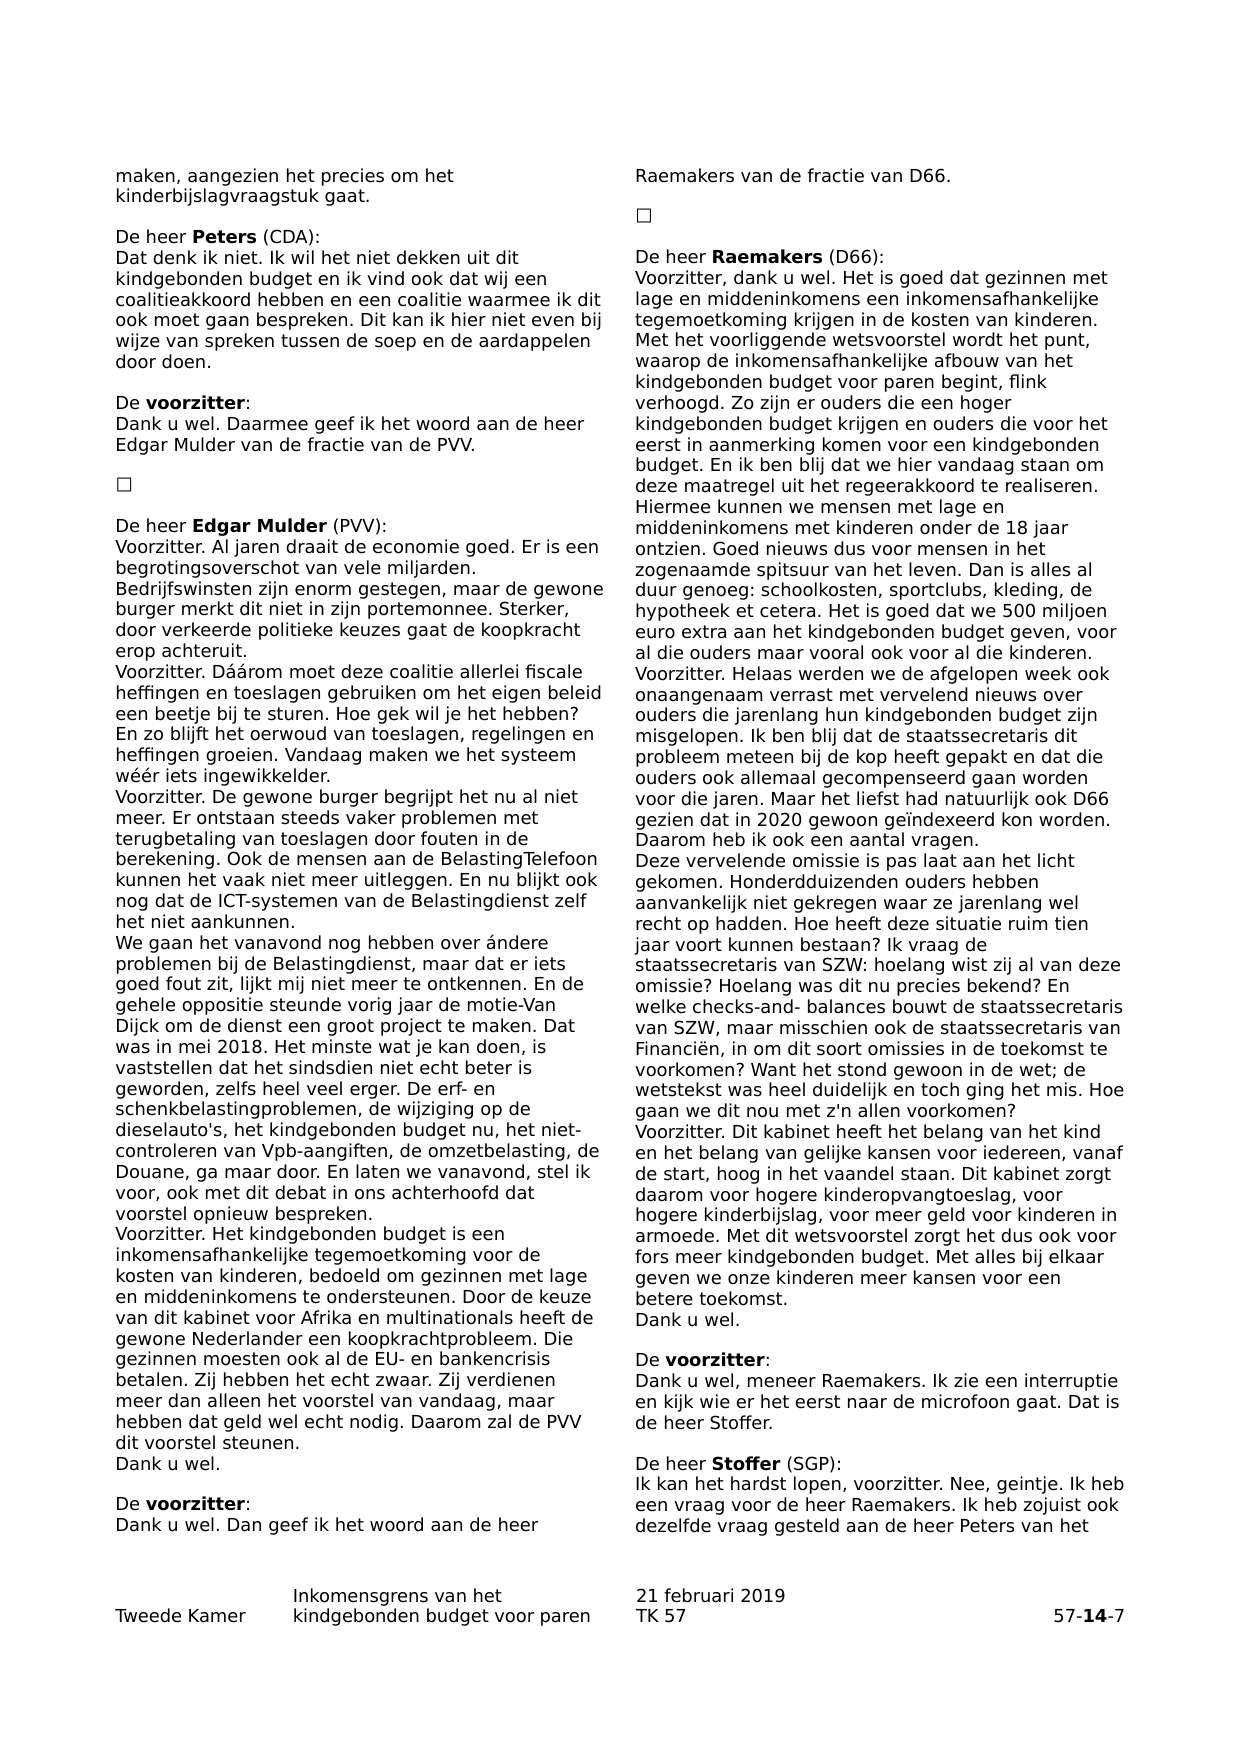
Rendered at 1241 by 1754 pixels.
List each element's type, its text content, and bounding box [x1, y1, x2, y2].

text Dat denk ik niet. Ik wil het niet dekken uit dit kindgebonden budget en ik vind ook dat wij een coalitieakkoord hebben en een coalitie waarmee ik dit ook moet gaan bespreken. Dit kan ik hier niet even bij wijze van spreken tussen de soep en de aardappelen door doen. [115, 248, 605, 373]
text Voorzitter. Dit kabinet heeft het belang van het kind en het belang van gelijke kansen voor iedereen, vanaf de start, hoog in het vaandel staan. Dit kabinet zorgt daarom voor hogere kinderopvangtoeslag, voor hogere kinderbijslag, voor meer geld voor kinderen in armoede. Met dit wetsvoorstel zorgt het dus ook voor fors meer kindgebonden budget. Met alles bij elkaar geven we onze kinderen meer kansen voor een betere toekomst. [635, 1122, 1125, 1309]
text Deze vervelende omissie is pas laat aan het licht gekomen. Honderdduizenden ouders hebben aanvankelijk niet gekregen waar ze jarenlang wel recht op hadden. Hoe heeft deze situatie ruim tien jaar voort kunnen bestaan? Ik vraag de staatssecretaris van SZW: hoelang wist zij al van deze omissie? Hoelang was dit nu precies bekend? En welke checks-and- balances bouwt de staatssecretaris van SZW, maar misschien ook de staatssecretaris van Financiën, in om dit soort omissies in de toekomst te voorkomen? Want het stond gewoon in de wet; de wetstekst was heel duidelijk en toch ging het mis. Hoe gaan we dit nou met z'n allen voorkomen? [635, 851, 1125, 1122]
text De voorzitter: [635, 1350, 1125, 1371]
text Voorzitter, dank u wel. Het is goed dat gezinnen met lage en middeninkomens een inkomensafhankelijke tegemoetkoming krijgen in de kosten van kinderen. Met het voorliggende wetsvoorstel wordt het punt, waarop de inkomensafhankelijke afbouw van het kindgebonden budget voor paren begint, flink verhoogd. Zo zijn er ouders die een hoger kindgebonden budget krijgen en ouders die voor het eerst in aanmerking komen voor een kindgebonden budget. En ik ben blij dat we hier vandaag staan om deze maatregel uit het regeerakkoord te realiseren. Hiermee kunnen we mensen met lage en middeninkomens met kinderen onder de 18 jaar ontzien. Goed nieuws dus voor mensen in het zogenaamde spitsuur van het leven. Dan is alles al duur genoeg: schoolkosten, sportclubs, kleding, de hypotheek et cetera. Het is goed dat we 500 miljoen euro extra aan het kindgebonden budget geven, voor al die ouders maar vooral ook voor al die kinderen. [635, 268, 1125, 663]
text Ik kan het hardst lopen, voorzitter. Nee, geintje. Ik heb een vraag voor de heer Raemakers. Ik heb zojuist ook dezelfde vraag gesteld aan de heer Peters van het [635, 1474, 1125, 1537]
text De heer Edgar Mulder (PVV): [115, 516, 605, 537]
text Dank u wel. Daarmee geef ik het woord aan de heer Edgar Mulder van de fractie van de PVV. [115, 413, 605, 455]
text Raemakers van de fractie van D66. [635, 165, 1125, 186]
text Voorzitter. Dáárom moet deze coalitie allerlei fiscale heffingen en toeslagen gebruiken om het eigen beleid een beetje bij te sturen. Hoe gek wil je het hebben? En zo blijft het oerwoud van toeslagen, regelingen en heffingen groeien. Vandaag maken we het systeem wéér iets ingewikkelder. [115, 662, 605, 787]
text De heer Peters (CDA): [115, 227, 605, 248]
text De voorzitter: [115, 393, 605, 413]
text ⬜ [635, 206, 1125, 227]
text Dank u wel. [635, 1309, 1125, 1330]
text ⬜ [115, 475, 605, 496]
text De voorzitter: [115, 1494, 605, 1515]
text Dank u wel. [115, 1453, 605, 1474]
text Dank u wel. Dan geef ik het woord aan de heer [115, 1515, 605, 1536]
text We gaan het vanavond nog hebben over ándere problemen bij de Belastingdienst, maar dat er iets goed fout zit, lijkt mij niet meer te ontkennen. En de gehele oppositie steunde vorig jaar de motie-Van Dijck om de dienst een groot project te maken. Dat was in mei 2018. Het minste wat je kan doen, is vaststellen dat het sindsdien niet echt beter is geworden, zelfs heel veel erger. De erf- en schenkbelastingproblemen, de wijziging op de dieselauto's, het kindgebonden budget nu, het niet-controleren van Vpb-aangiften, de omzetbelasting, de Douane, ga maar door. En laten we vanavond, stel ik voor, ook met dit debat in ons achterhoofd dat voorstel opnieuw bespreken. [115, 932, 605, 1224]
text Voorzitter. Al jaren draait de economie goed. Er is een begrotingsoverschot van vele miljarden. Bedrijfswinsten zijn enorm gestegen, maar de gewone burger merkt dit niet in zijn portemonnee. Sterker, door verkeerde politieke keuzes gaat de koopkracht erop achteruit. [115, 537, 605, 662]
text De heer Stoffer (SGP): [635, 1453, 1125, 1474]
text maken, aangezien het precies om het kinderbijslagvraagstuk gaat. [115, 165, 605, 207]
text De heer Raemakers (D66): [635, 247, 1125, 268]
text Dank u wel, meneer Raemakers. Ik zie een interruptie en kijk wie er het eerst naar de microfoon gaat. Dat is de heer Stoffer. [635, 1371, 1125, 1433]
text Voorzitter. De gewone burger begrijpt het nu al niet meer. Er ontstaan steeds vaker problemen met terugbetaling van toeslagen door fouten in de berekening. Ook de mensen aan de BelastingTelefoon kunnen het vaak niet meer uitleggen. En nu blijkt ook nog dat de ICT-systemen van de Belastingdienst zelf het niet aankunnen. [115, 787, 605, 932]
text Voorzitter. Het kindgebonden budget is een inkomensafhankelijke tegemoetkoming voor de kosten van kinderen, bedoeld om gezinnen met lage en middeninkomens te ondersteunen. Door de keuze van dit kabinet voor Afrika en multinationals heeft de gewone Nederlander een koopkrachtprobleem. Die gezinnen moesten ook al de EU- en bankencrisis betalen. Zij hebben het echt zwaar. Zij verdienen meer dan alleen het voorstel van vandaag, maar hebben dat geld wel echt nodig. Daarom zal de PVV dit voorstel steunen. [115, 1224, 605, 1453]
text Voorzitter. Helaas werden we de afgelopen week ook onaangenaam verrast met vervelend nieuws over ouders die jarenlang hun kindgebonden budget zijn misgelopen. Ik ben blij dat de staatssecretaris dit probleem meteen bij de kop heeft gepakt en dat die ouders ook allemaal gecompenseerd gaan worden voor die jaren. Maar het liefst had natuurlijk ook D66 gezien dat in 2020 gewoon geïndexeerd kon worden. Daarom heb ik ook een aantal vragen. [635, 663, 1125, 851]
